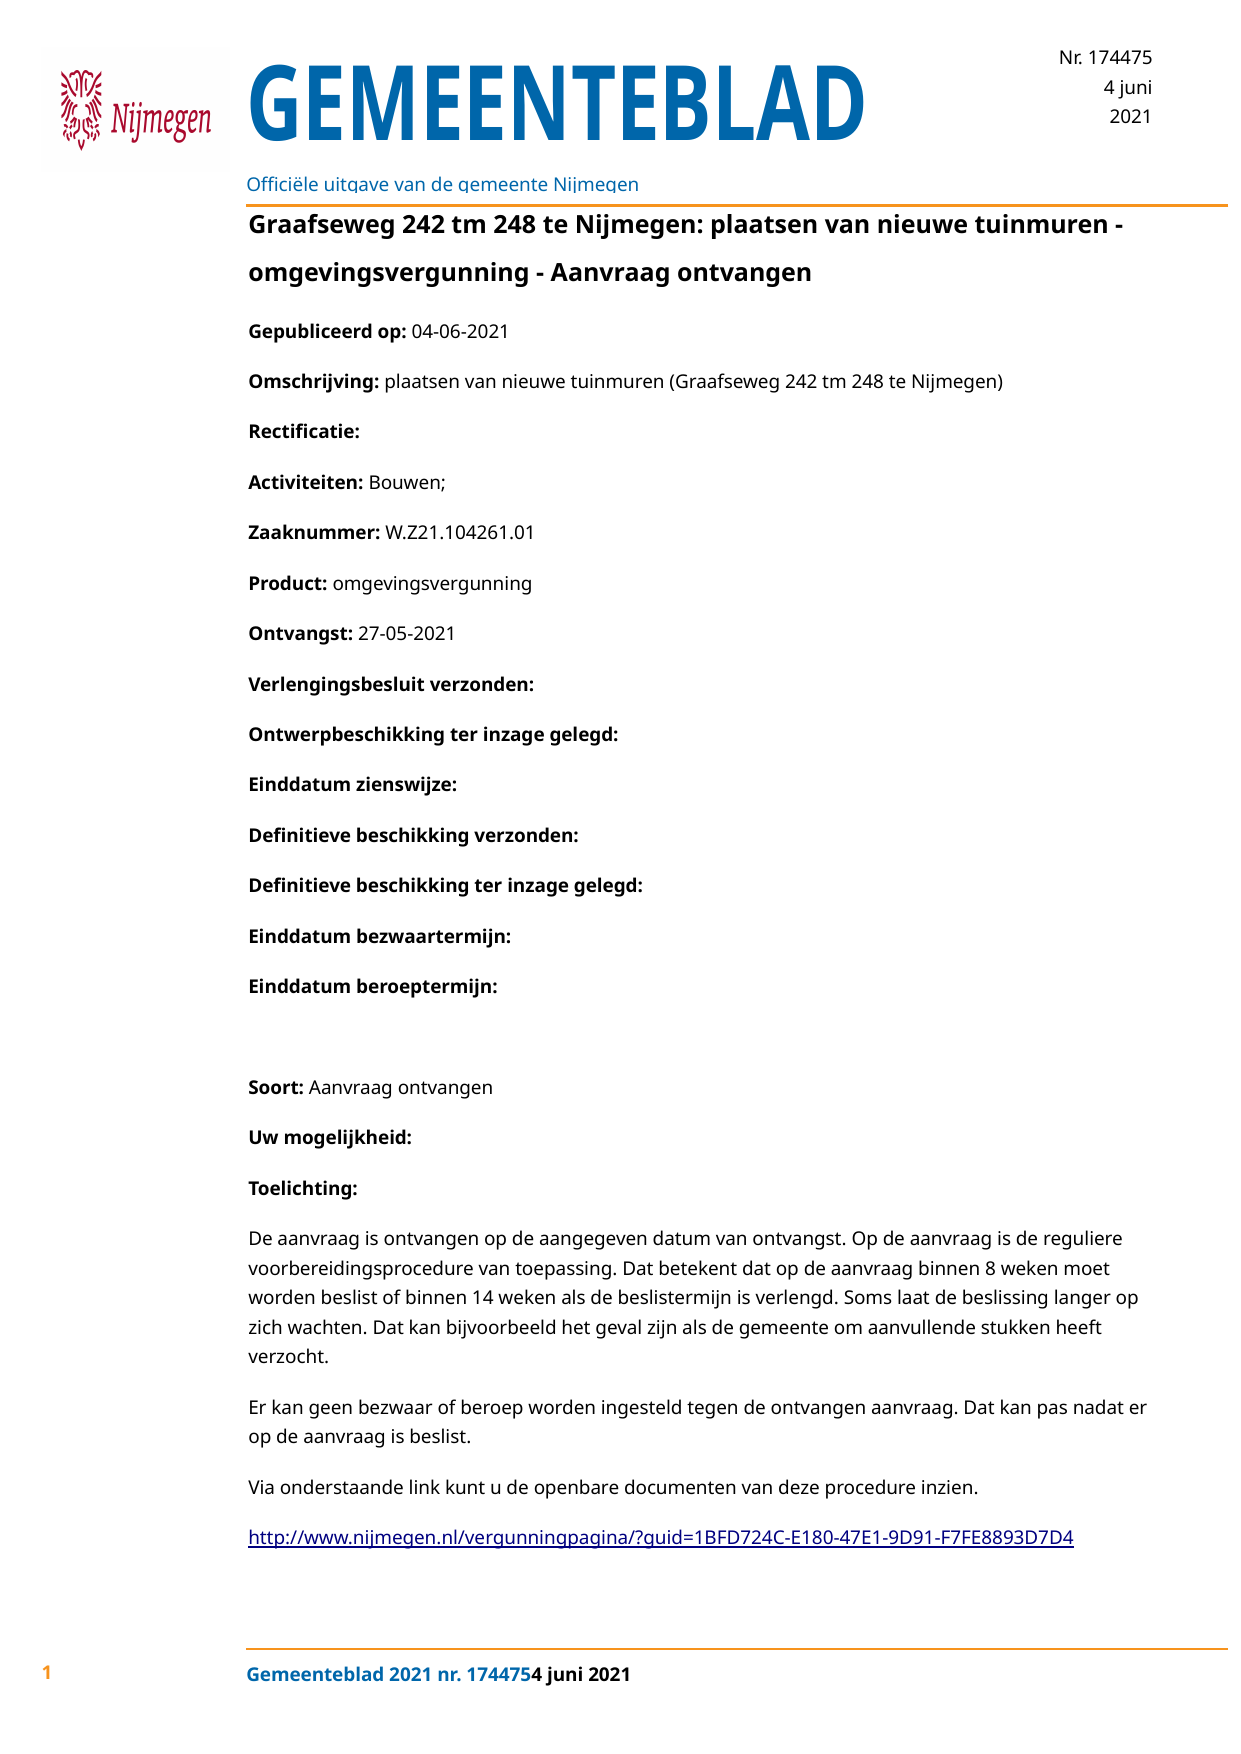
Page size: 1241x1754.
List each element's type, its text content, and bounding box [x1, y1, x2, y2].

text Via onderstaande link kunt u de openbare documenten van deze procedure inzien. [248, 1474, 1152, 1500]
text Toelichting: [248, 1175, 1152, 1201]
text Uw mogelijkheid: [248, 1124, 1152, 1150]
picture [41, 47, 231, 172]
text De aanvraag is ontvangen op de aangegeven datum van ontvangst. Op de aanvraag is de reguliere voorbereidingsprocedure van toepassing. Dat betekent dat op de aanvraag binnen 8 weken moet worden beslist of binnen 14 weken als de beslistermijn is verlengd. Soms laat de beslissing langer op zich wachten. Dat kan bijvoorbeeld het geval zijn als de gemeente om aanvullende stukken heeft verzocht. [248, 1225, 1152, 1369]
text Soort: Aanvraag ontvangen [248, 1074, 1152, 1100]
text Definitieve beschikking verzonden: [248, 822, 1152, 848]
text Graafseweg 242 tm 248 te Nijmegen: plaatsen van nieuwe tuinmuren - omgevingsvergunning - Aanvraag ontvangen [248, 207, 1152, 288]
text Einddatum bezwaartermijn: [248, 923, 1152, 949]
text Einddatum zienswijze: [248, 772, 1152, 797]
text Activiteiten: Bouwen; [248, 469, 1152, 495]
text Omschrijving: plaatsen van nieuwe tuinmuren (Graafseweg 242 tm 248 te Nijmegen) [248, 368, 1152, 394]
text Ontvangst: 27-05-2021 [248, 620, 1152, 646]
text Ontwerpbeschikking ter inzage gelegd: [248, 721, 1152, 747]
text Er kan geen bezwaar of beroep worden ingesteld tegen de ontvangen aanvraag. Dat kan pas nadat er op de aanvraag is beslist. [248, 1394, 1152, 1449]
text Rectificatie: [248, 419, 1152, 444]
text Gepubliceerd op: 04-06-2021 [248, 318, 1152, 344]
text Einddatum beroeptermijn: [248, 973, 1152, 999]
text Product: omgevingsvergunning [248, 570, 1152, 596]
text Verlengingsbesluit verzonden: [248, 671, 1152, 697]
text Zaaknummer: W.Z21.104261.01 [248, 519, 1152, 545]
text Definitieve beschikking ter inzage gelegd: [248, 872, 1152, 898]
text http://www.nijmegen.nl/vergunningpagina/?guid=1BFD724C-E180-47E1-9D91-F7FE8893D7D4 [248, 1524, 1152, 1550]
